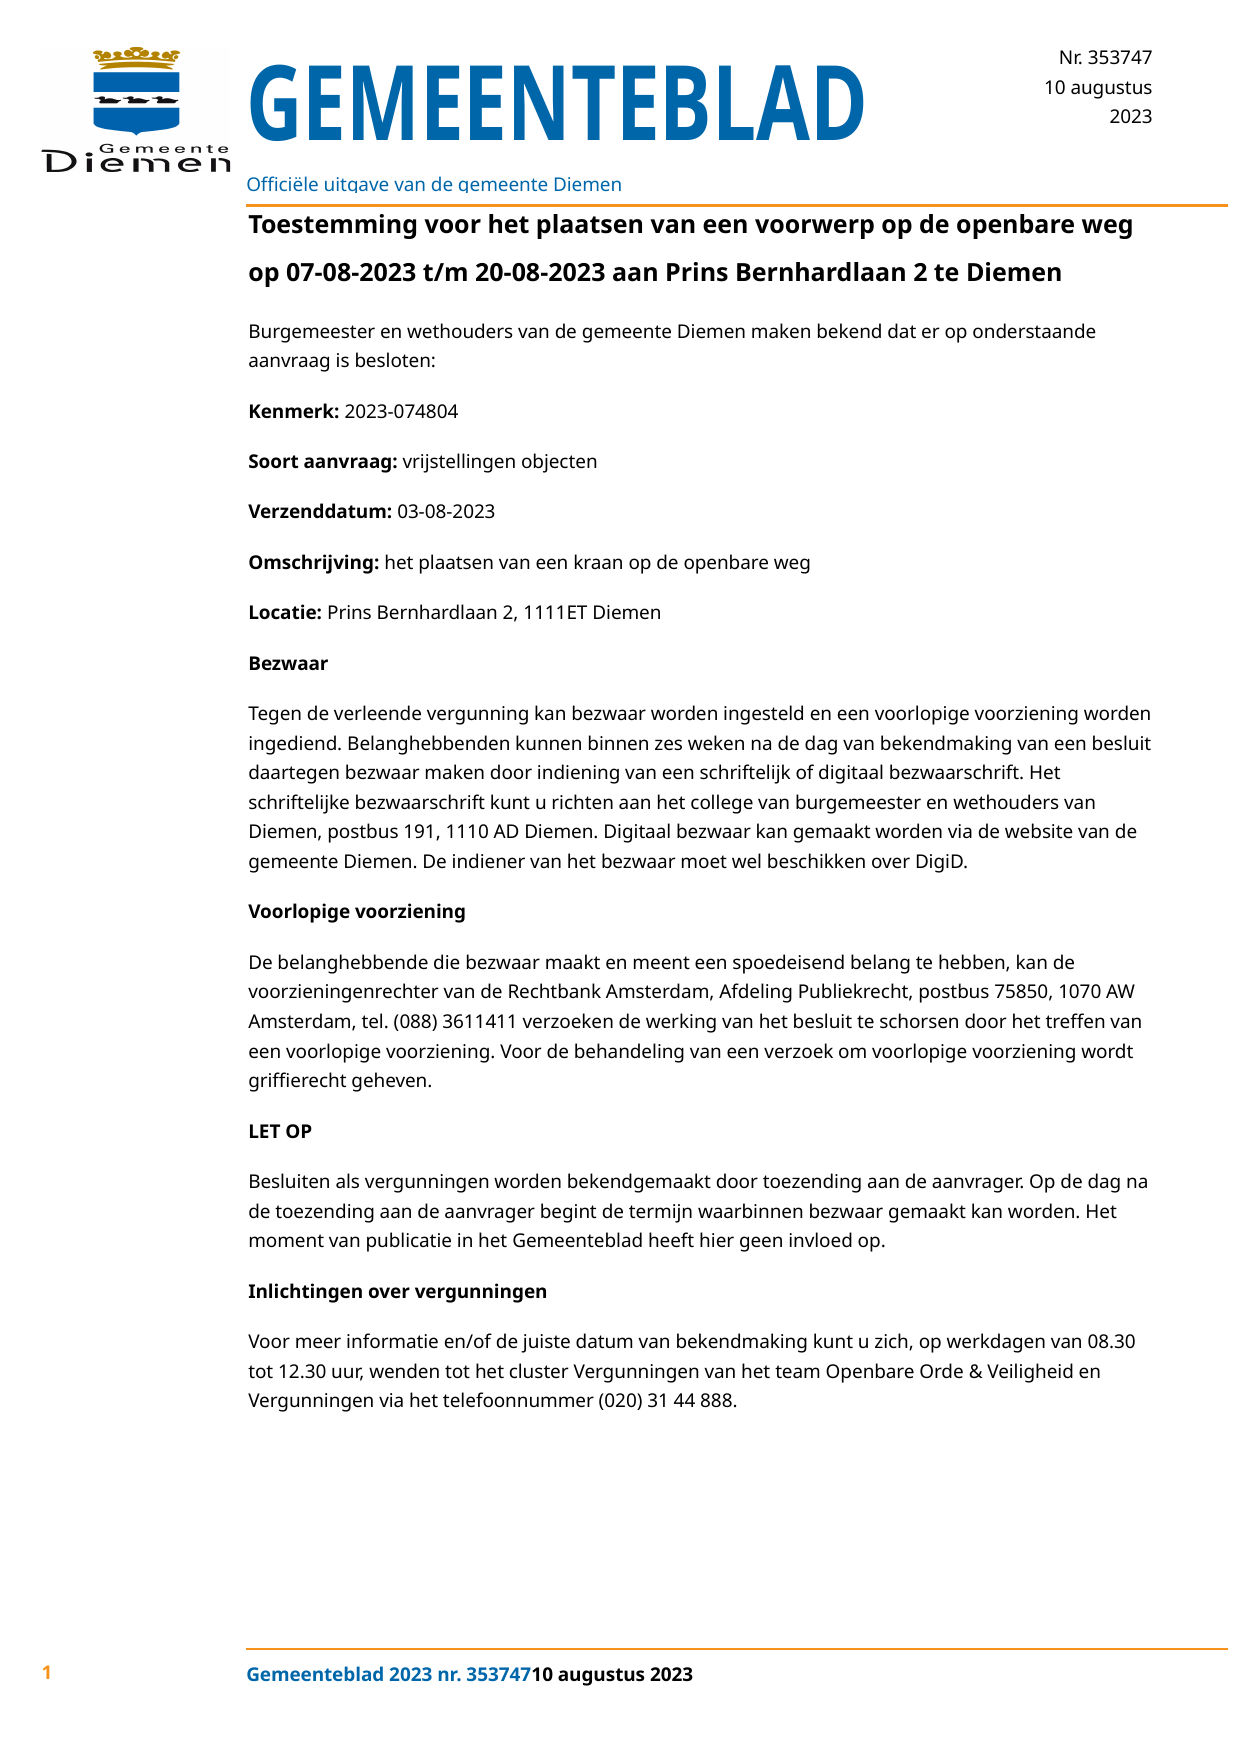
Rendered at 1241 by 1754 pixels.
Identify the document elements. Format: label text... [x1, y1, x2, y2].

text Verzenddatum: 03-08-2023 [248, 499, 1152, 524]
text Toestemming voor het plaatsen van een voorwerp op de openbare weg op 07-08-2023 t/m 20-08-2023 aan Prins Bernhardlaan 2 te Diemen [248, 207, 1152, 288]
text De belanghebbende die bezwaar maakt en meent een spoedeisend belang te hebben, kan de voorzieningenrechter van de Rechtbank Amsterdam, Afdeling Publiekrecht, postbus 75850, 1070 AW Amsterdam, tel. (088) 3611411 verzoeken de werking van het besluit te schorsen door het treffen van een voorlopige voorziening. Voor de behandeling van een verzoek om voorlopige voorziening wordt griffierecht geheven. [248, 949, 1152, 1093]
text Bezwaar [248, 650, 1152, 676]
text LET OP [248, 1118, 1152, 1144]
text Kenmerk: 2023-074804 [248, 398, 1152, 424]
text Soort aanvraag: vrijstellingen objecten [248, 448, 1152, 474]
picture [41, 47, 231, 172]
text Omschrijving: het plaatsen van een kraan op de openbare weg [248, 549, 1152, 575]
text Tegen de verleende vergunning kan bezwaar worden ingesteld en een voorlopige voorziening worden ingediend. Belanghebbenden kunnen binnen zes weken na de dag van bekendmaking van een besluit daartegen bezwaar maken door indiening van een schriftelijk of digitaal bezwaarschrift. Het schriftelijke bezwaarschrift kunt u richten aan het college van burgemeester en wethouders van Diemen, postbus 191, 1110 AD Diemen. Digitaal bezwaar kan gemaakt worden via de website van de gemeente Diemen. De indiener van het bezwaar moet wel beschikken over DigiD. [248, 700, 1152, 874]
text Inlichtingen over vergunningen [248, 1278, 1152, 1304]
text Voorlopige voorziening [248, 899, 1152, 924]
text Locatie: Prins Bernhardlaan 2, 1111ET Diemen [248, 599, 1152, 625]
text Voor meer informatie en/of de juiste datum van bekendmaking kunt u zich, op werkdagen van 08.30 tot 12.30 uur, wenden tot het cluster Vergunningen van het team Openbare Orde & Veiligheid en Vergunningen via het telefoonnummer (020) 31 44 888. [248, 1328, 1152, 1413]
text Burgemeester en wethouders van de gemeente Diemen maken bekend dat er op onderstaande aanvraag is besloten: [248, 318, 1152, 373]
text Besluiten als vergunningen worden bekendgemaakt door toezending aan de aanvrager. Op de dag na de toezending aan de aanvrager begint de termijn waarbinnen bezwaar gemaakt kan worden. Het moment van publicatie in het Gemeenteblad heeft hier geen invloed op. [248, 1168, 1152, 1253]
